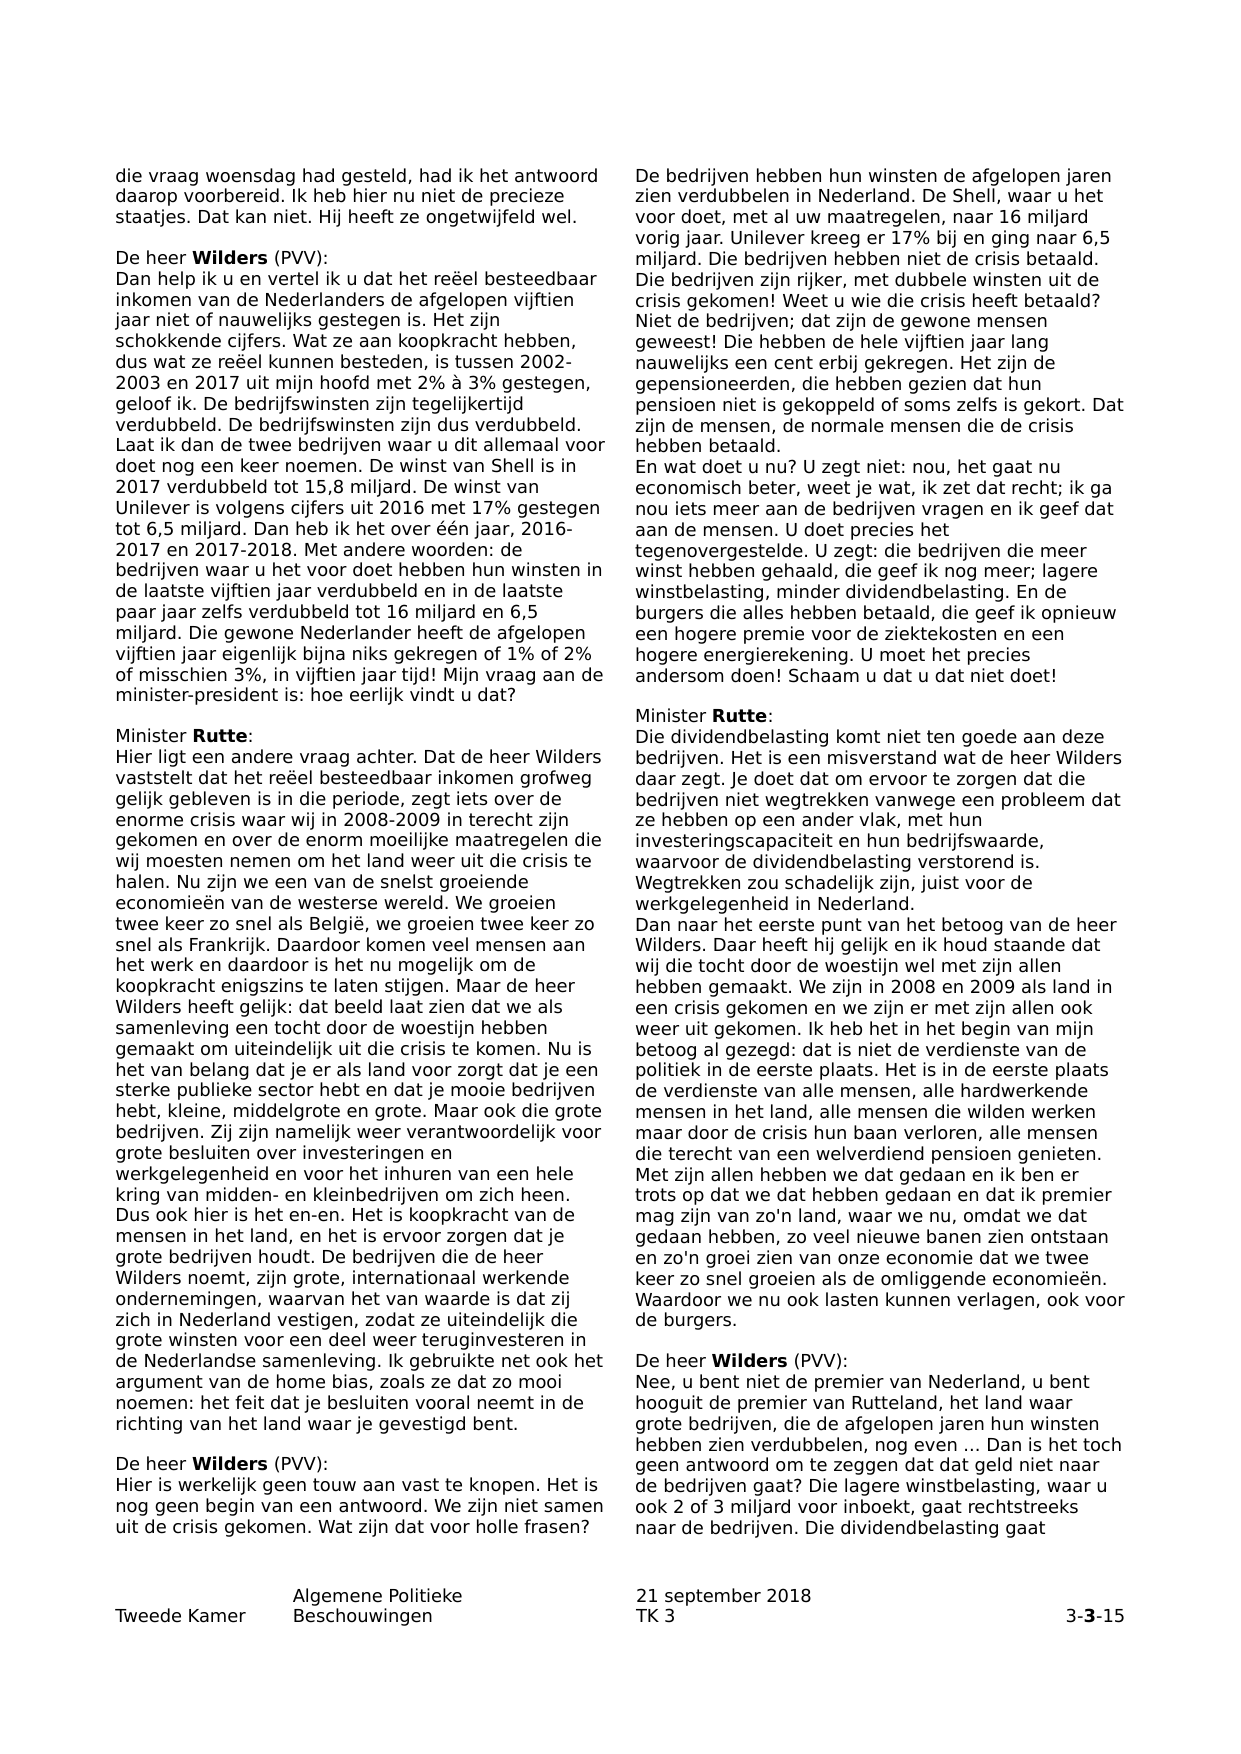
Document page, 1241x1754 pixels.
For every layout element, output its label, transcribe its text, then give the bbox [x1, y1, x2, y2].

text De heer Wilders (PVV): [635, 1351, 1125, 1372]
text Hier ligt een andere vraag achter. Dat de heer Wilders vaststelt dat het reëel besteedbaar inkomen grofweg gelijk gebleven is in die periode, zegt iets over de enorme crisis waar wij in 2008-2009 in terecht zijn gekomen en over de enorm moeilijke maatregelen die wij moesten nemen om het land weer uit die crisis te halen. Nu zijn we een van de snelst groeiende economieën van de westerse wereld. We groeien twee keer zo snel als België, we groeien twee keer zo snel als Frankrijk. Daardoor komen veel mensen aan het werk en daardoor is het nu mogelijk om de koopkracht enigszins te laten stijgen. Maar de heer Wilders heeft gelijk: dat beeld laat zien dat we als samenleving een tocht door de woestijn hebben gemaakt om uiteindelijk uit die crisis te komen. Nu is het van belang dat je er als land voor zorgt dat je een sterke publieke sector hebt en dat je mooie bedrijven hebt, kleine, middelgrote en grote. Maar ook die grote bedrijven. Zij zijn namelijk weer verantwoordelijk voor grote besluiten over investeringen en werkgelegenheid en voor het inhuren van een hele kring van midden- en kleinbedrijven om zich heen. Dus ook hier is het en-en. Het is koopkracht van de mensen in het land, en het is ervoor zorgen dat je grote bedrijven houdt. De bedrijven die de heer Wilders noemt, zijn grote, internationaal werkende ondernemingen, waarvan het van waarde is dat zij zich in Nederland vestigen, zodat ze uiteindelijk die grote winsten voor een deel weer teruginvesteren in de Nederlandse samenleving. Ik gebruikte net ook het argument van de home bias, zoals ze dat zo mooi noemen: het feit dat je besluiten vooral neemt in de richting van het land waar je gevestigd bent. [115, 747, 605, 1434]
text Die dividendbelasting komt niet ten goede aan deze bedrijven. Het is een misverstand wat de heer Wilders daar zegt. Je doet dat om ervoor te zorgen dat die bedrijven niet wegtrekken vanwege een probleem dat ze hebben op een ander vlak, met hun investeringscapaciteit en hun bedrijfswaarde, waarvoor de dividendbelasting verstorend is. Wegtrekken zou schadelijk zijn, juist voor de werkgelegenheid in Nederland. [635, 727, 1125, 914]
text Dan help ik u en vertel ik u dat het reëel besteedbaar inkomen van de Nederlanders de afgelopen vijftien jaar niet of nauwelijks gestegen is. Het zijn schokkende cijfers. Wat ze aan koopkracht hebben, dus wat ze reëel kunnen besteden, is tussen 2002-2003 en 2017 uit mijn hoofd met 2% à 3% gestegen, geloof ik. De bedrijfswinsten zijn tegelijkertijd verdubbeld. De bedrijfswinsten zijn dus verdubbeld. Laat ik dan de twee bedrijven waar u dit allemaal voor doet nog een keer noemen. De winst van Shell is in 2017 verdubbeld tot 15,8 miljard. De winst van Unilever is volgens cijfers uit 2016 met 17% gestegen tot 6,5 miljard. Dan heb ik het over één jaar, 2016-2017 en 2017-2018. Met andere woorden: de bedrijven waar u het voor doet hebben hun winsten in de laatste vijftien jaar verdubbeld en in de laatste paar jaar zelfs verdubbeld tot 16 miljard en 6,5 miljard. Die gewone Nederlander heeft de afgelopen vijftien jaar eigenlijk bijna niks gekregen of 1% of 2% of misschien 3%, in vijftien jaar tijd! Mijn vraag aan de minister-president is: hoe eerlijk vindt u dat? [115, 268, 605, 706]
text Nee, u bent niet de premier van Nederland, u bent hooguit de premier van Rutteland, het land waar grote bedrijven, die de afgelopen jaren hun winsten hebben zien verdubbelen, nog even ... Dan is het toch geen antwoord om te zeggen dat dat geld niet naar de bedrijven gaat? Die lagere winstbelasting, waar u ook 2 of 3 miljard voor inboekt, gaat rechtstreeks naar de bedrijven. Die dividendbelasting gaat [635, 1372, 1125, 1538]
text Minister Rutte: [635, 706, 1125, 727]
text die vraag woensdag had gesteld, had ik het antwoord daarop voorbereid. Ik heb hier nu niet de precieze staatjes. Dat kan niet. Hij heeft ze ongetwijfeld wel. [115, 165, 605, 228]
text De heer Wilders (PVV): [115, 1454, 605, 1475]
text De bedrijven hebben hun winsten de afgelopen jaren zien verdubbelen in Nederland. De Shell, waar u het voor doet, met al uw maatregelen, naar 16 miljard vorig jaar. Unilever kreeg er 17% bij en ging naar 6,5 miljard. Die bedrijven hebben niet de crisis betaald. Die bedrijven zijn rijker, met dubbele winsten uit de crisis gekomen! Weet u wie die crisis heeft betaald? Niet de bedrijven; dat zijn de gewone mensen geweest! Die hebben de hele vijftien jaar lang nauwelijks een cent erbij gekregen. Het zijn de gepensioneerden, die hebben gezien dat hun pensioen niet is gekoppeld of soms zelfs is gekort. Dat zijn de mensen, de normale mensen die de crisis hebben betaald. [635, 165, 1125, 457]
text Hier is werkelijk geen touw aan vast te knopen. Het is nog geen begin van een antwoord. We zijn niet samen uit de crisis gekomen. Wat zijn dat voor holle frasen? [115, 1475, 605, 1537]
text Dan naar het eerste punt van het betoog van de heer Wilders. Daar heeft hij gelijk en ik houd staande dat wij die tocht door de woestijn wel met zijn allen hebben gemaakt. We zijn in 2008 en 2009 als land in een crisis gekomen en we zijn er met zijn allen ook weer uit gekomen. Ik heb het in het begin van mijn betoog al gezegd: dat is niet de verdienste van de politiek in de eerste plaats. Het is in de eerste plaats de verdienste van alle mensen, alle hardwerkende mensen in het land, alle mensen die wilden werken maar door de crisis hun baan verloren, alle mensen die terecht van een welverdiend pensioen genieten. Met zijn allen hebben we dat gedaan en ik ben er trots op dat we dat hebben gedaan en dat ik premier mag zijn van zo'n land, waar we nu, omdat we dat gedaan hebben, zo veel nieuwe banen zien ontstaan en zo'n groei zien van onze economie dat we twee keer zo snel groeien als de omliggende economieën. Waardoor we nu ook lasten kunnen verlagen, ook voor de burgers. [635, 914, 1125, 1331]
text Minister Rutte: [115, 726, 605, 747]
text De heer Wilders (PVV): [115, 248, 605, 268]
text En wat doet u nu? U zegt niet: nou, het gaat nu economisch beter, weet je wat, ik zet dat recht; ik ga nou iets meer aan de bedrijven vragen en ik geef dat aan de mensen. U doet precies het tegenovergestelde. U zegt: die bedrijven die meer winst hebben gehaald, die geef ik nog meer; lagere winstbelasting, minder dividendbelasting. En de burgers die alles hebben betaald, die geef ik opnieuw een hogere premie voor de ziektekosten en een hogere energierekening. U moet het precies andersom doen! Schaam u dat u dat niet doet! [635, 457, 1125, 686]
